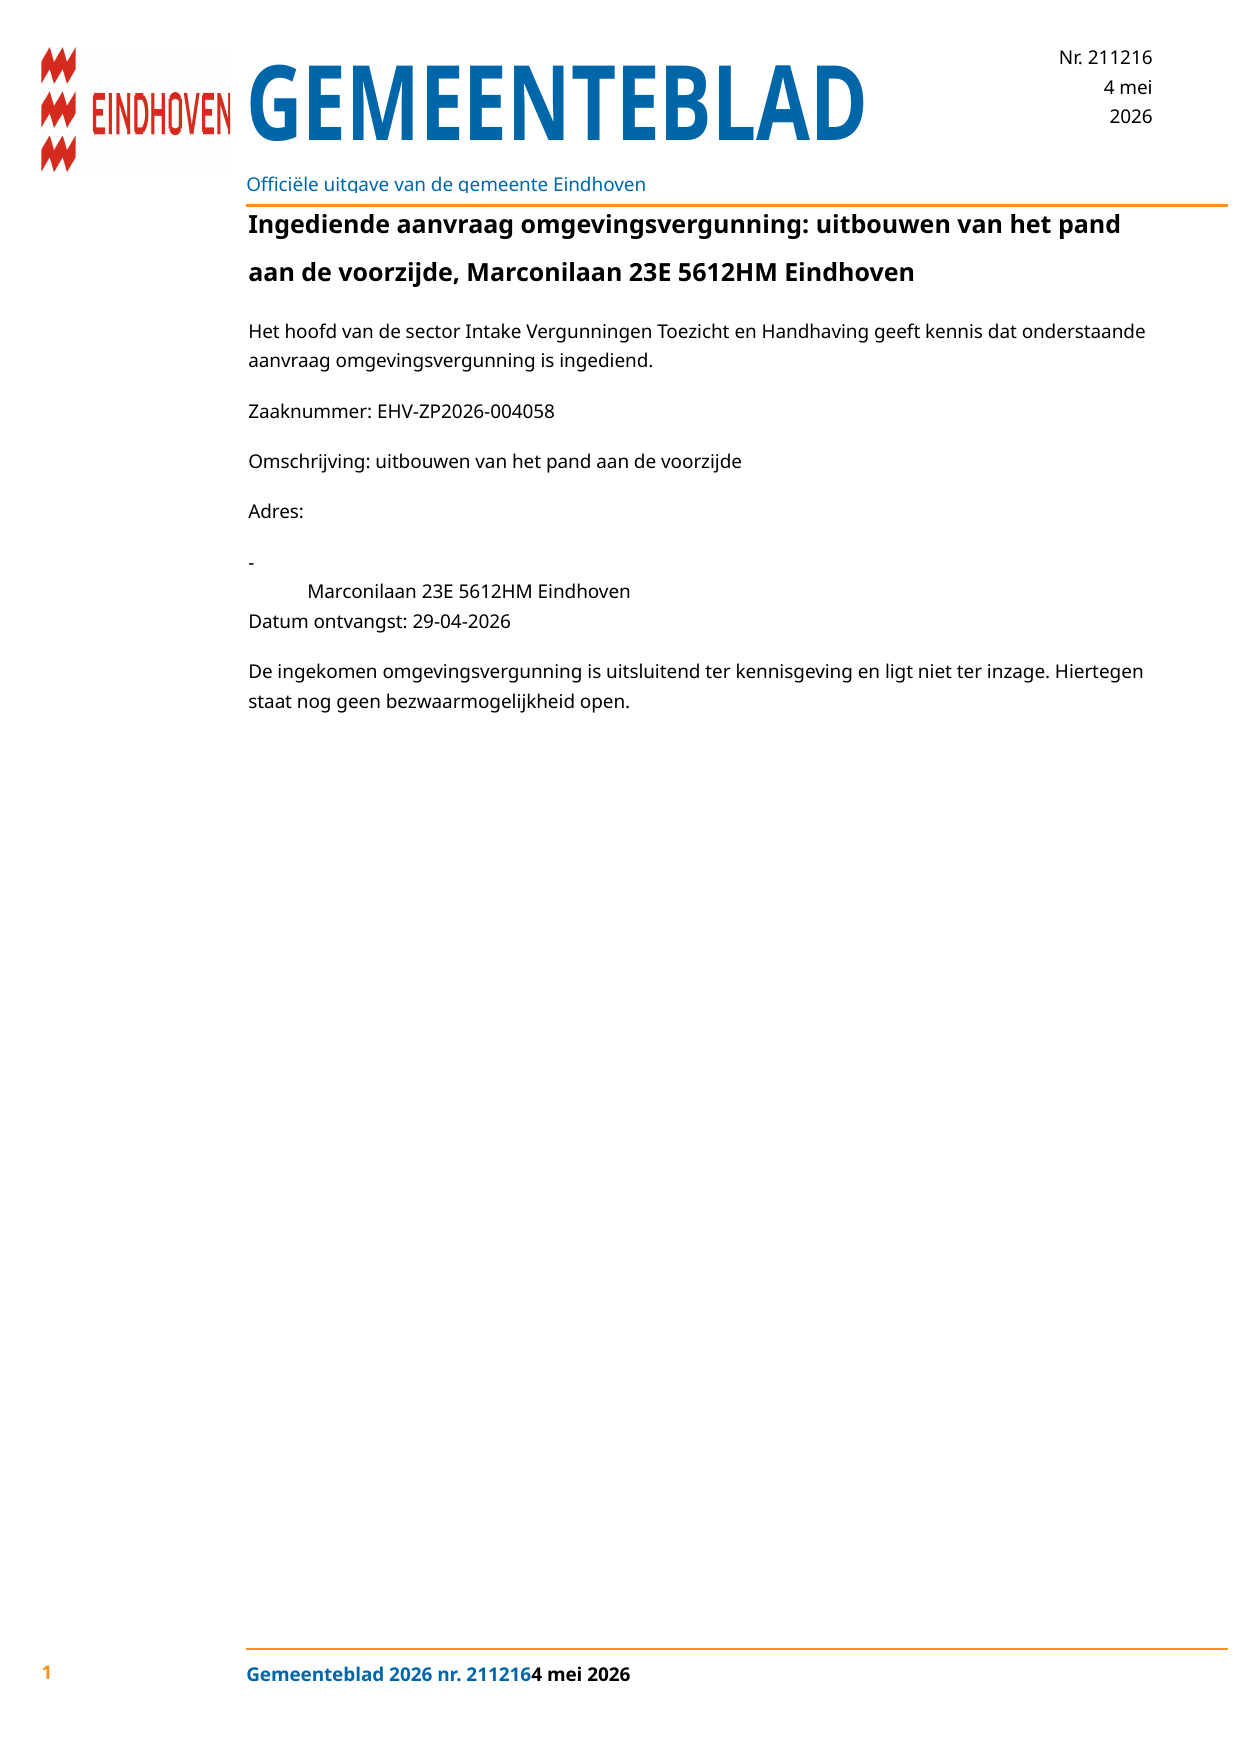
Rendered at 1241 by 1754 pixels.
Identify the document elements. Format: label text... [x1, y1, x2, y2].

text Omschrijving: uitbouwen van het pand aan de voorzijde [248, 448, 1152, 474]
text Adres: [248, 499, 1152, 524]
picture [41, 47, 231, 172]
text De ingekomen omgevingsvergunning is uitsluitend ter kennisgeving en ligt niet ter inzage. Hiertegen staat nog geen bezwaarmogelijkheid open. [248, 659, 1152, 714]
list Marconilaan 23E 5612HM Eindhoven [248, 579, 1152, 604]
text Het hoofd van de sector Intake Vergunningen Toezicht en Handhaving geeft kennis dat onderstaande aanvraag omgevingsvergunning is ingediend. [248, 318, 1152, 373]
text Datum ontvangst: 29-04-2026 [248, 608, 1152, 634]
text Zaaknummer: EHV-ZP2026-004058 [248, 398, 1152, 424]
text Ingediende aanvraag omgevingsvergunning: uitbouwen van het pand aan de voorzijde, Marconilaan 23E 5612HM Eindhoven [248, 207, 1152, 288]
